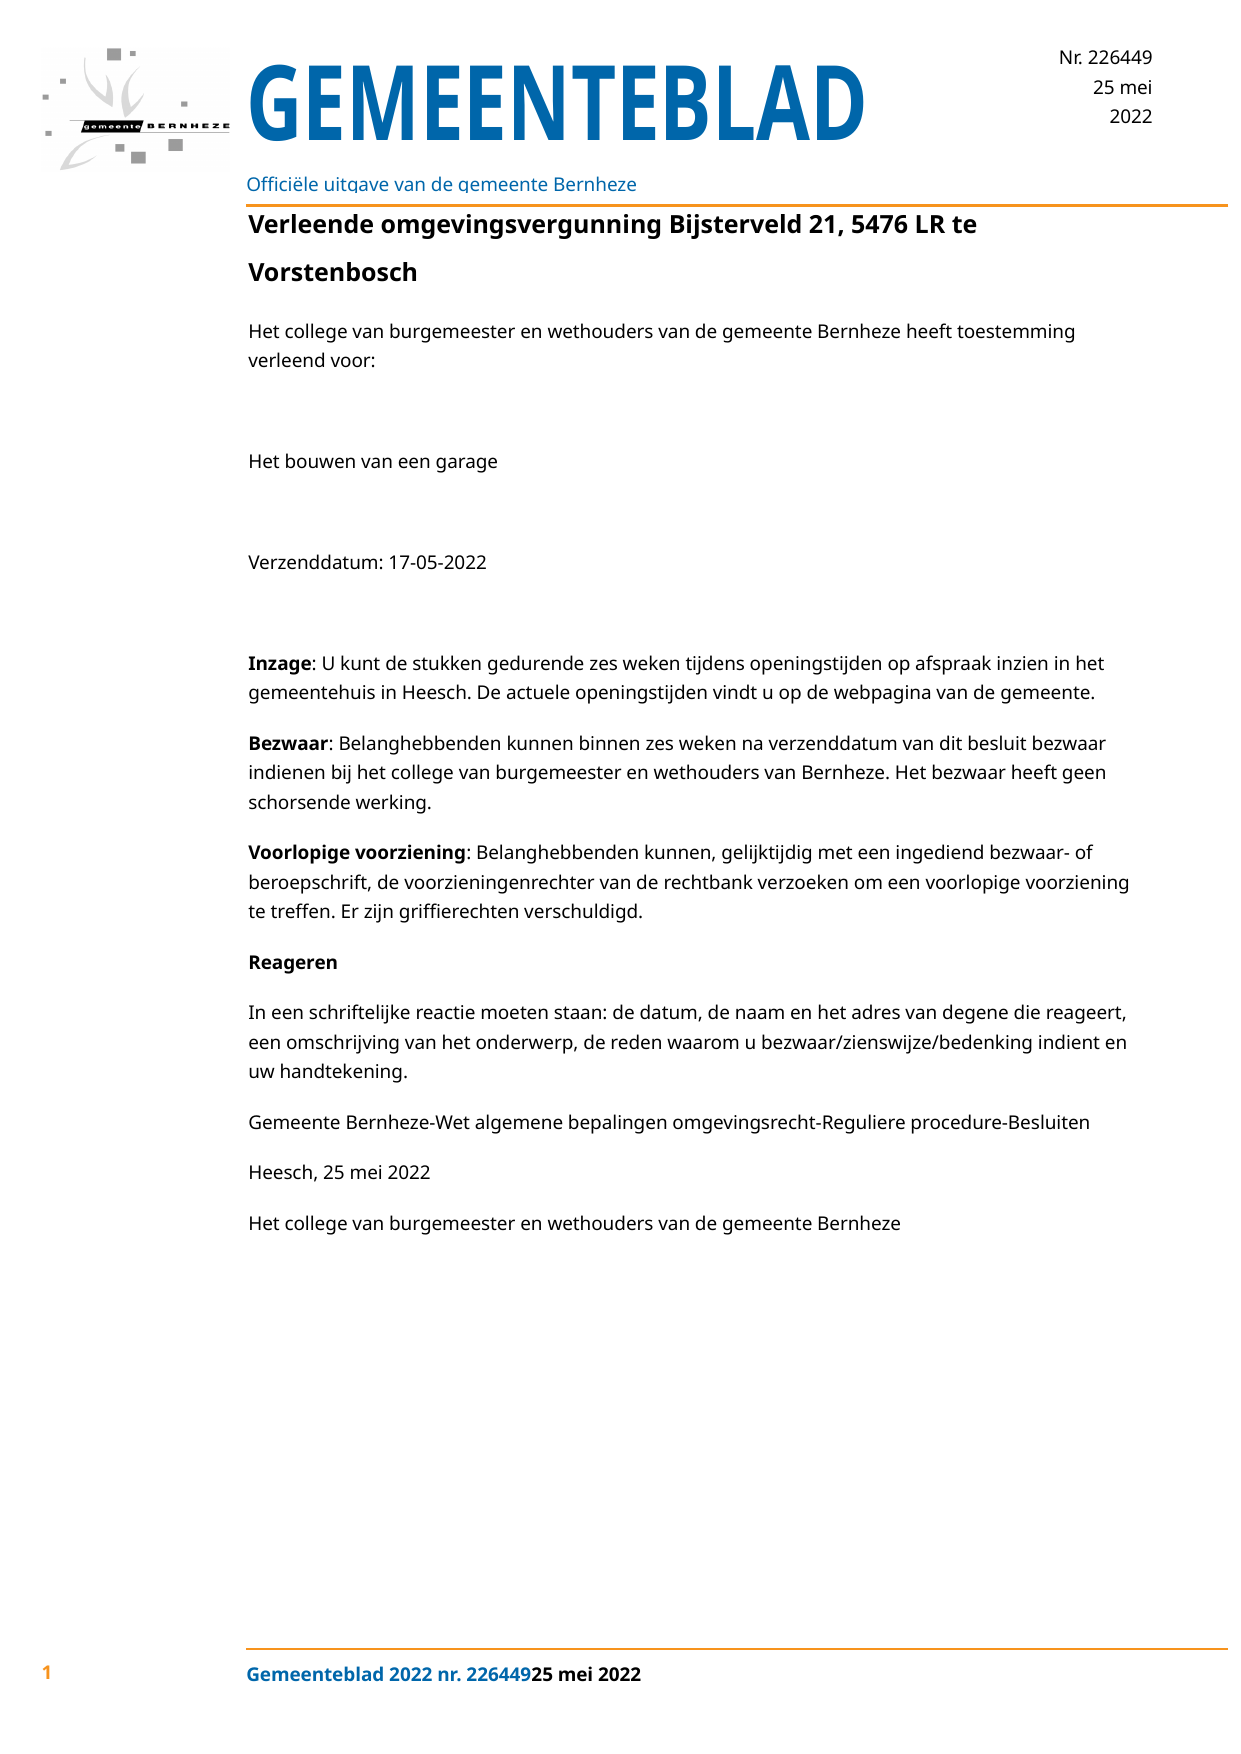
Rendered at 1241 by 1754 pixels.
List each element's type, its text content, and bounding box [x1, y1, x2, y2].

text Voorlopige voorziening: Belanghebbenden kunnen, gelijktijdig met een ingediend bezwaar- of beroepschrift, de voorzieningenrechter van de rechtbank verzoeken om een voorlopige voorziening te treffen. Er zijn griffierechten verschuldigd. [248, 839, 1152, 924]
text Het bouwen van een garage [248, 448, 1152, 474]
text Het college van burgemeester en wethouders van de gemeente Bernheze [248, 1210, 1152, 1236]
text Het college van burgemeester en wethouders van de gemeente Bernheze heeft toestemming verleend voor: [248, 318, 1152, 373]
text Reageren [248, 949, 1152, 975]
text Inzage: U kunt de stukken gedurende zes weken tijdens openingstijden op afspraak inzien in het gemeentehuis in Heesch. De actuele openingstijden vindt u op de webpagina van de gemeente. [248, 650, 1152, 705]
text Gemeente Bernheze-Wet algemene bepalingen omgevingsrecht-Reguliere procedure-Besluiten [248, 1109, 1152, 1135]
text Bezwaar: Belanghebbenden kunnen binnen zes weken na verzenddatum van dit besluit bezwaar indienen bij het college van burgemeester en wethouders van Bernheze. Het bezwaar heeft geen schorsende werking. [248, 730, 1152, 815]
picture [41, 47, 231, 172]
text Verzenddatum: 17-05-2022 [248, 549, 1152, 575]
text Verleende omgevingsvergunning Bijsterveld 21, 5476 LR te Vorstenbosch [248, 207, 1152, 288]
text In een schriftelijke reactie moeten staan: de datum, de naam en het adres van degene die reageert, een omschrijving van het onderwerp, de reden waarom u bezwaar/zienswijze/bedenking indient en uw handtekening. [248, 999, 1152, 1084]
text Heesch, 25 mei 2022 [248, 1159, 1152, 1185]
